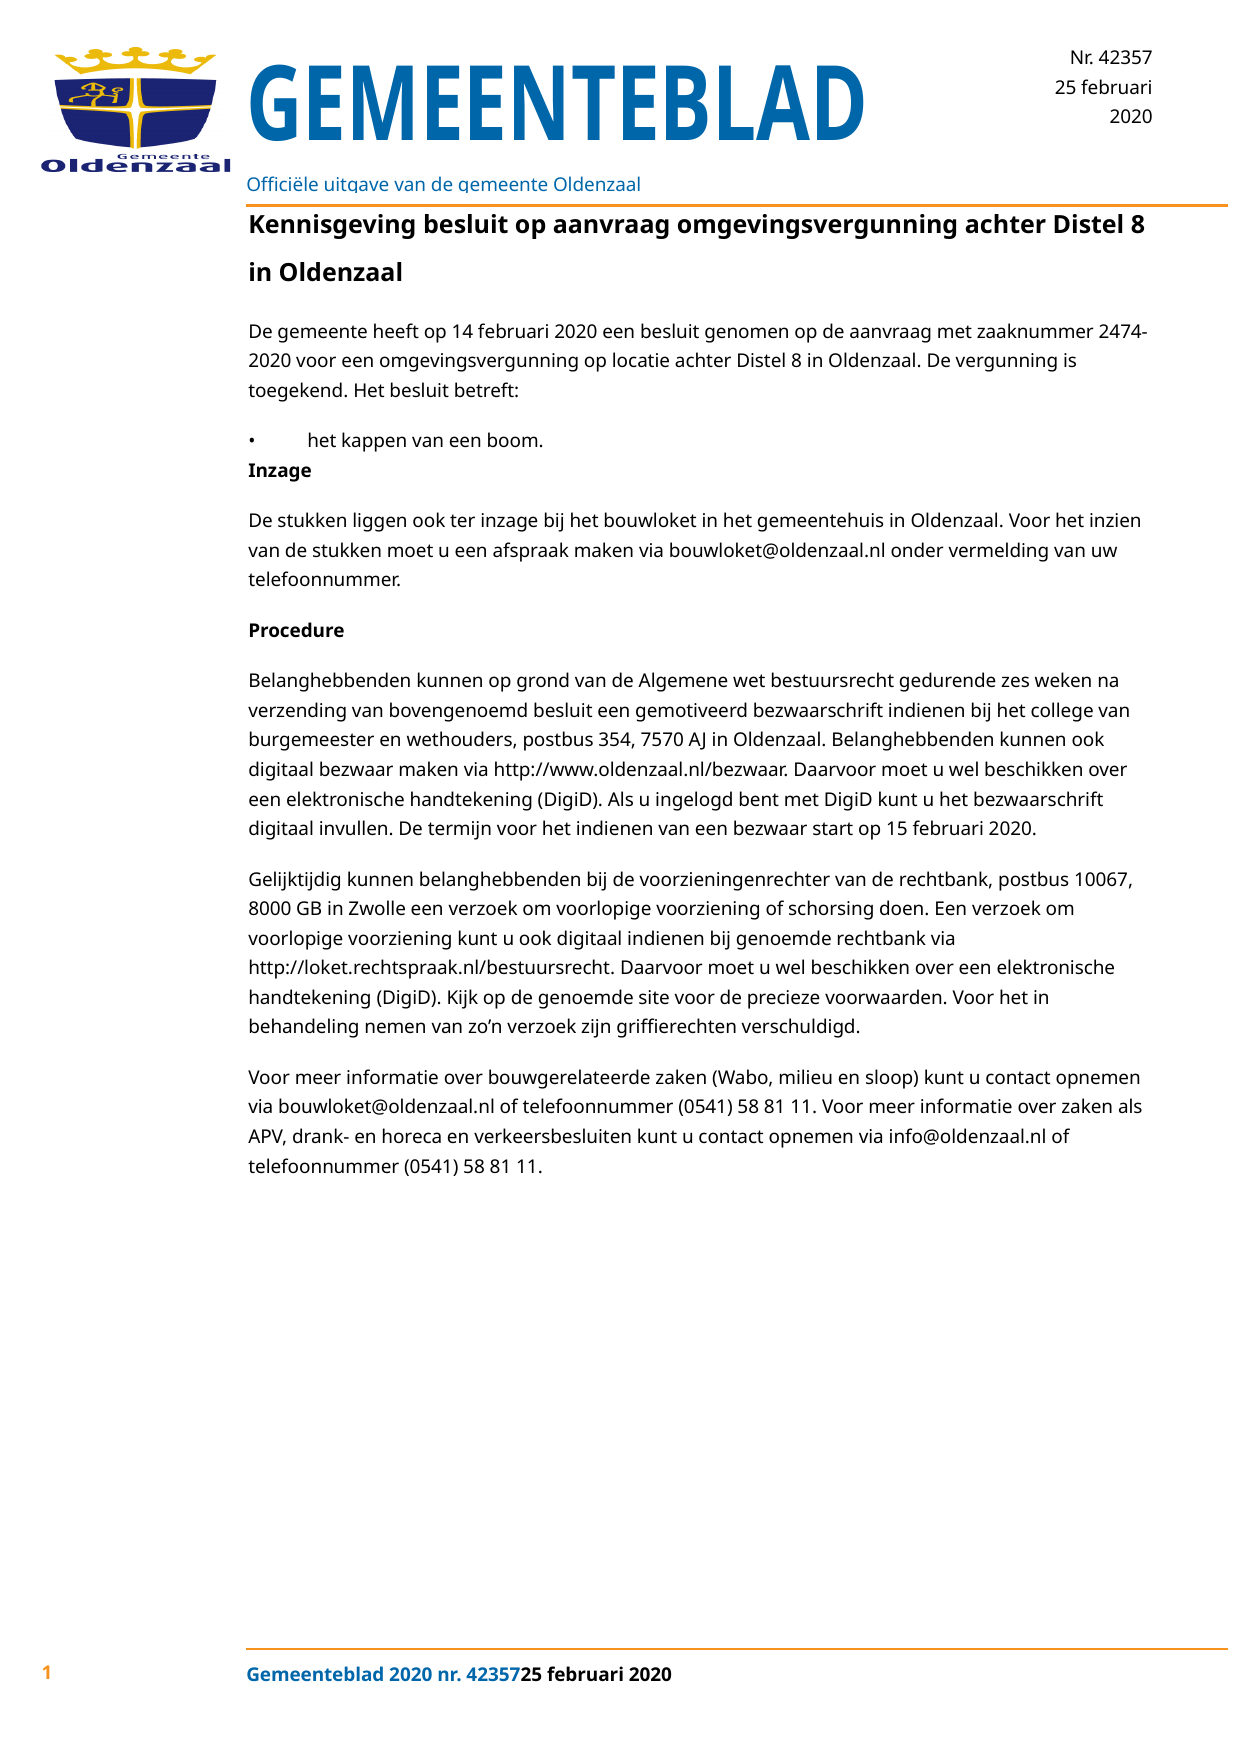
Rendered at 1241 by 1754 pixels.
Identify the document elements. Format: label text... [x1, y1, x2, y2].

picture [41, 47, 231, 172]
text Kennisgeving besluit op aanvraag omgevingsvergunning achter Distel 8 in Oldenzaal [248, 207, 1152, 288]
text Gelijktijdig kunnen belanghebbenden bij de voorzieningenrechter van de rechtbank, postbus 10067, 8000 GB in Zwolle een verzoek om voorlopige voorziening of schorsing doen. Een verzoek om voorlopige voorziening kunt u ook digitaal indienen bij genoemde rechtbank via http://loket.rechtspraak.nl/bestuursrecht. Daarvoor moet u wel beschikken over een elektronische handtekening (DigiD). Kijk op de genoemde site voor de precieze voorwaarden. Voor het in behandeling nemen van zo’n verzoek zijn griffierechten verschuldigd. [248, 866, 1152, 1039]
text Procedure [248, 617, 1152, 643]
list het kappen van een boom. [248, 427, 1152, 453]
text De stukken liggen ook ter inzage bij het bouwloket in het gemeentehuis in Oldenzaal. Voor het inzien van de stukken moet u een afspraak maken via bouwloket@oldenzaal.nl onder vermelding van uw telefoonnummer. [248, 507, 1152, 592]
text Belanghebbenden kunnen op grond van de Algemene wet bestuursrecht gedurende zes weken na verzending van bovengenoemd besluit een gemotiveerd bezwaarschrift indienen bij het college van burgemeester en wethouders, postbus 354, 7570 AJ in Oldenzaal. Belanghebbenden kunnen ook digitaal bezwaar maken via http://www.oldenzaal.nl/bezwaar. Daarvoor moet u wel beschikken over een elektronische handtekening (DigiD). Als u ingelogd bent met DigiD kunt u het bezwaarschrift digitaal invullen. De termijn voor het indienen van een bezwaar start op 15 februari 2020. [248, 667, 1152, 841]
text De gemeente heeft op 14 februari 2020 een besluit genomen op de aanvraag met zaaknummer 2474-2020 voor een omgevingsvergunning op locatie achter Distel 8 in Oldenzaal. De vergunning is toegekend. Het besluit betreft: [248, 318, 1152, 403]
text Inzage [248, 457, 1152, 483]
text Voor meer informatie over bouwgerelateerde zaken (Wabo, milieu en sloop) kunt u contact opnemen via bouwloket@oldenzaal.nl of telefoonnummer (0541) 58 81 11. Voor meer informatie over zaken als APV, drank- en horeca en verkeersbesluiten kunt u contact opnemen via info@oldenzaal.nl of telefoonnummer (0541) 58 81 11. [248, 1064, 1152, 1179]
